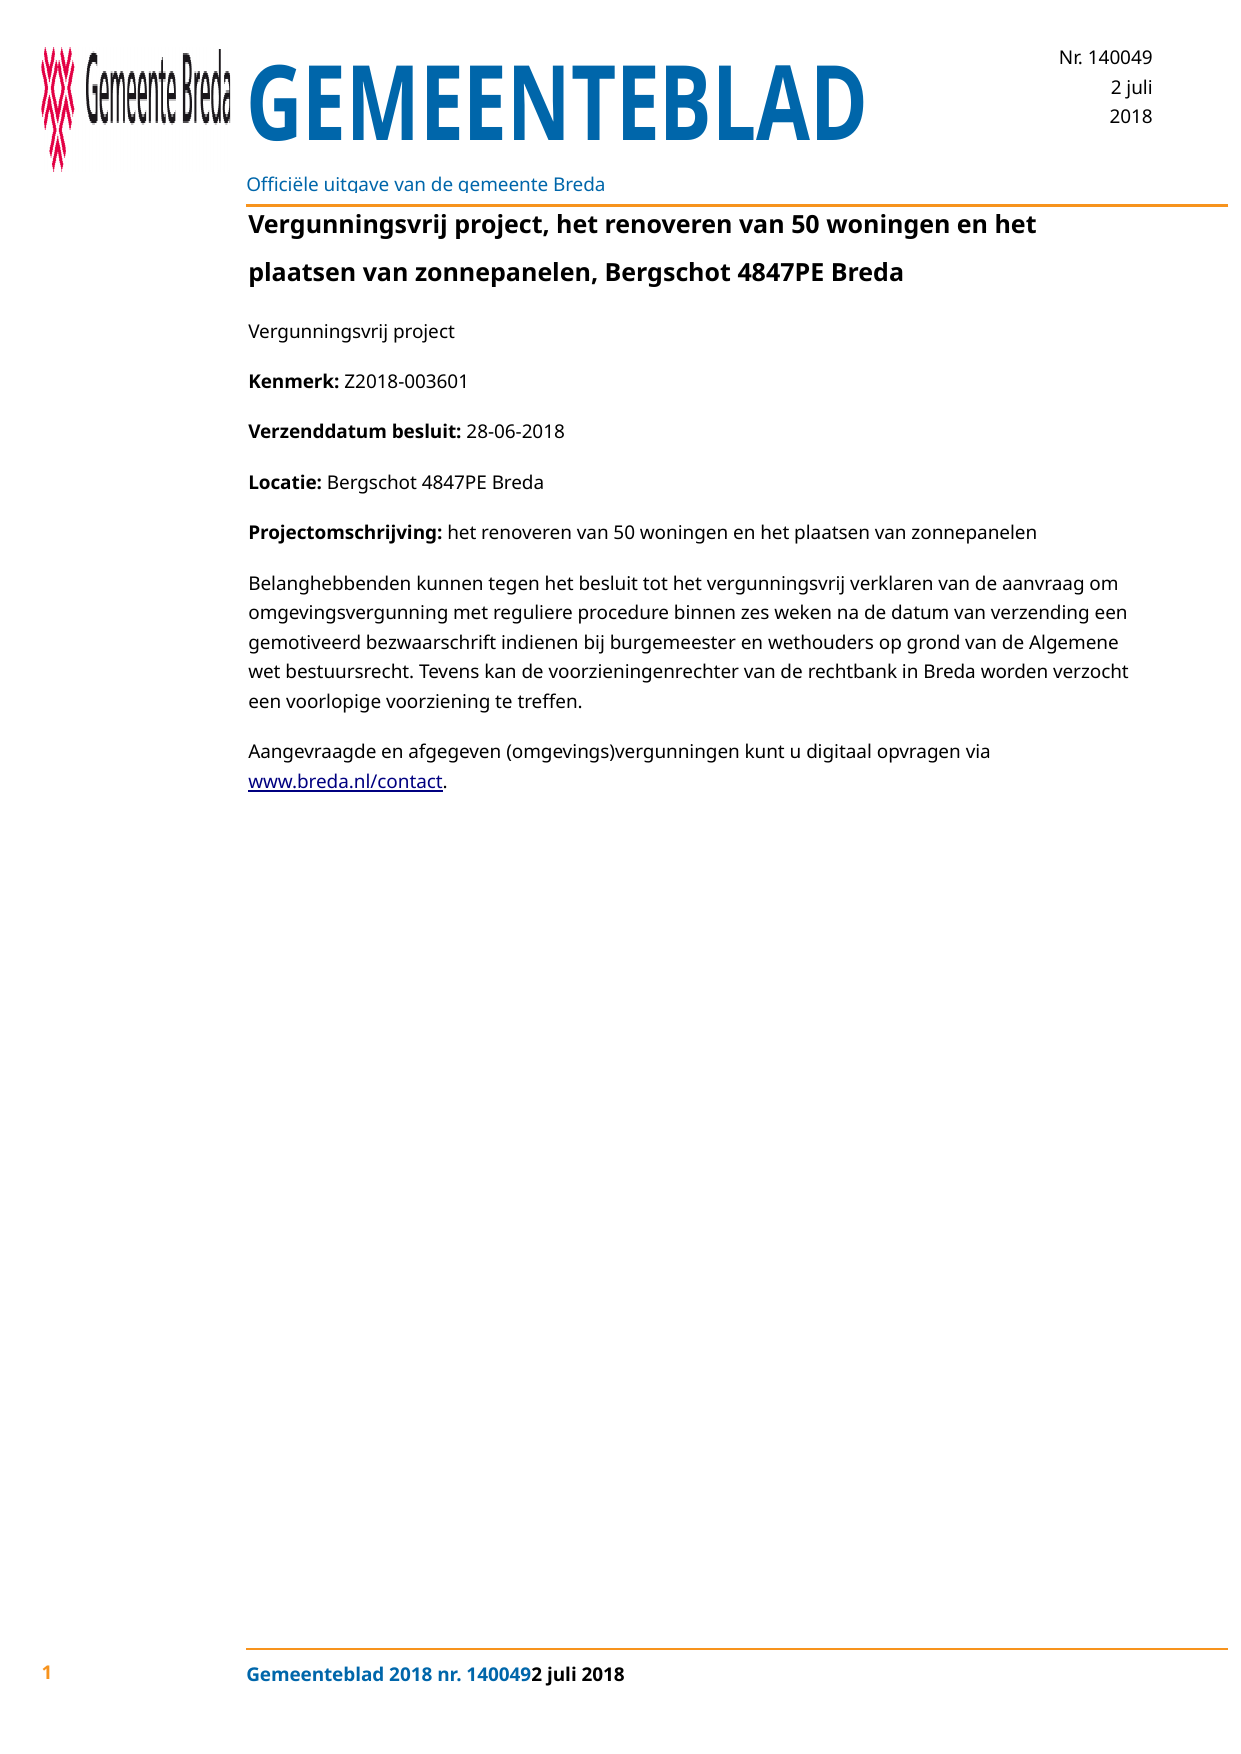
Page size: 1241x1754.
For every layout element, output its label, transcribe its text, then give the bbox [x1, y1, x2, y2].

text Belanghebbenden kunnen tegen het besluit tot het vergunningsvrij verklaren van de aanvraag om omgevingsvergunning met reguliere procedure binnen zes weken na de datum van verzending een gemotiveerd bezwaarschrift indienen bij burgemeester en wethouders op grond van de Algemene wet bestuursrecht. Tevens kan de voorzieningenrechter van de rechtbank in Breda worden verzocht een voorlopige voorziening te treffen. [248, 570, 1152, 714]
text Projectomschrijving: het renoveren van 50 woningen en het plaatsen van zonnepanelen [248, 519, 1152, 545]
text Aangevraagde en afgegeven (omgevings)vergunningen kunt u digitaal opvragen via www.breda.nl/contact. [248, 739, 1152, 794]
text Vergunningsvrij project [248, 318, 1152, 344]
text Verzenddatum besluit: 28-06-2018 [248, 419, 1152, 444]
text Kenmerk: Z2018-003601 [248, 368, 1152, 394]
picture [41, 47, 231, 172]
text Vergunningsvrij project, het renoveren van 50 woningen en het plaatsen van zonnepanelen, Bergschot 4847PE Breda [248, 207, 1152, 288]
text Locatie: Bergschot 4847PE Breda [248, 469, 1152, 495]
